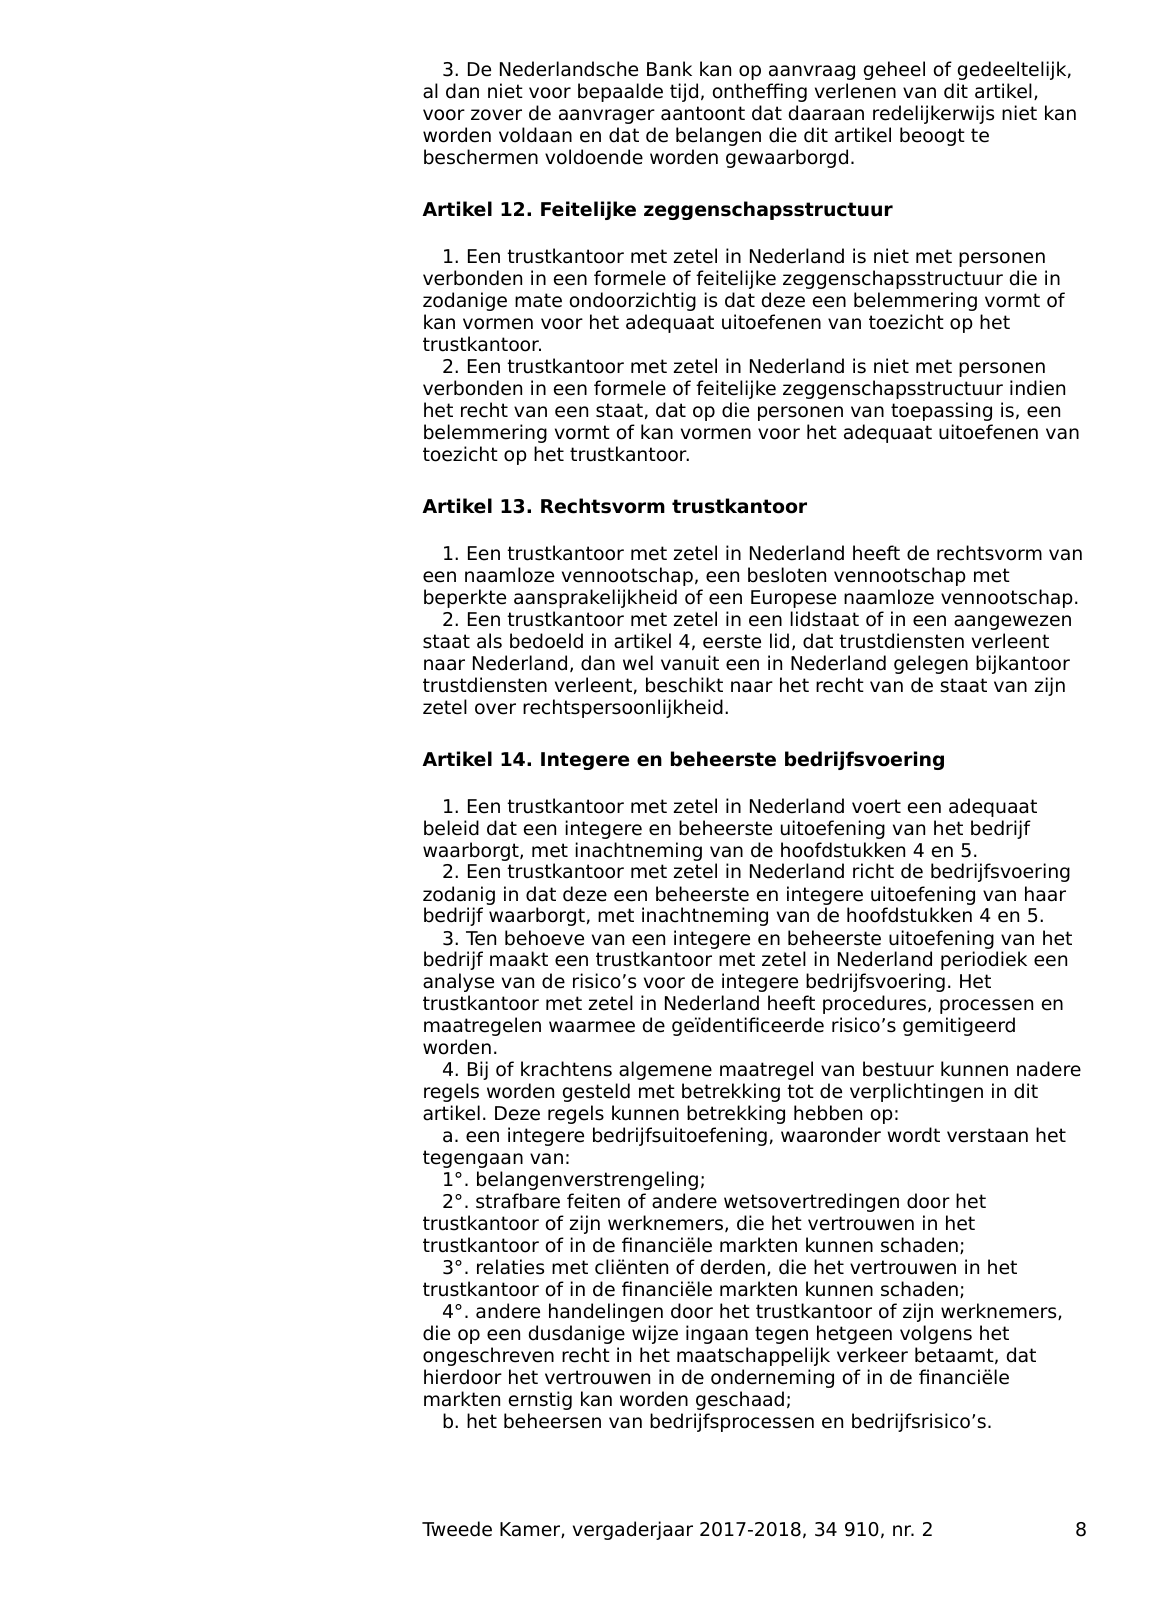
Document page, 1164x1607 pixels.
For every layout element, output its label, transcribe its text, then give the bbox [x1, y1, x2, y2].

text 3°. relaties met cliënten of derden, die het vertrouwen in het trustkantoor of in de financiële markten kunnen schaden; [422, 1257, 1087, 1301]
text 1. Een trustkantoor met zetel in Nederland is niet met personen verbonden in een formele of feitelijke zeggenschapsstructuur die in zodanige mate ondoorzichtig is dat deze een belemmering vormt of kan vormen voor het adequaat uitoefenen van toezicht op het trustkantoor. [422, 246, 1087, 356]
text 3. De Nederlandsche Bank kan op aanvraag geheel of gedeeltelijk, al dan niet voor bepaalde tijd, ontheffing verlenen van dit artikel, voor zover de aanvrager aantoont dat daaraan redelijkerwijs niet kan worden voldaan en dat de belangen die dit artikel beoogt te beschermen voldoende worden gewaarborgd. [422, 59, 1087, 169]
text 1. Een trustkantoor met zetel in Nederland voert een adequaat beleid dat een integere en beheerste uitoefening van het bedrijf waarborgt, met inachtneming van de hoofdstukken 4 en 5. [422, 796, 1087, 861]
text a. een integere bedrijfsuitoefening, waaronder wordt verstaan het tegengaan van: [422, 1125, 1087, 1169]
text 2. Een trustkantoor met zetel in Nederland richt de bedrijfsvoering zodanig in dat deze een beheerste en integere uitoefening van haar bedrijf waarborgt, met inachtneming van de hoofdstukken 4 en 5. [422, 861, 1087, 927]
text 2°. strafbare feiten of andere wetsovertredingen door het trustkantoor of zijn werknemers, die het vertrouwen in het trustkantoor of in de financiële markten kunnen schaden; [422, 1191, 1087, 1257]
subtitle Artikel 14. Integere en beheerste bedrijfsvoering [422, 748, 1087, 771]
subtitle Artikel 12. Feitelijke zeggenschapsstructuur [422, 199, 1087, 221]
subtitle Artikel 13. Rechtsvorm trustkantoor [422, 496, 1087, 518]
text 4°. andere handelingen door het trustkantoor of zijn werknemers, die op een dusdanige wijze ingaan tegen hetgeen volgens het ongeschreven recht in het maatschappelijk verkeer betaamt, dat hierdoor het vertrouwen in de onderneming of in de financiële markten ernstig kan worden geschaad; [422, 1301, 1087, 1411]
text 3. Ten behoeve van een integere en beheerste uitoefening van het bedrijf maakt een trustkantoor met zetel in Nederland periodiek een analyse van de risico’s voor de integere bedrijfsvoering. Het trustkantoor met zetel in Nederland heeft procedures, processen en maatregelen waarmee de geïdentificeerde risico’s gemitigeerd worden. [422, 927, 1087, 1059]
text 1. Een trustkantoor met zetel in Nederland heeft de rechtsvorm van een naamloze vennootschap, een besloten vennootschap met beperkte aansprakelijkheid of een Europese naamloze vennootschap. [422, 543, 1087, 609]
text 2. Een trustkantoor met zetel in een lidstaat of in een aangewezen staat als bedoeld in artikel 4, eerste lid, dat trustdiensten verleent naar Nederland, dan wel vanuit een in Nederland gelegen bijkantoor trustdiensten verleent, beschikt naar het recht van de staat van zijn zetel over rechtspersoonlijkheid. [422, 609, 1087, 718]
text 1°. belangenverstrengeling; [422, 1169, 1087, 1191]
text 4. Bij of krachtens algemene maatregel van bestuur kunnen nadere regels worden gesteld met betrekking tot de verplichtingen in dit artikel. Deze regels kunnen betrekking hebben op: [422, 1059, 1087, 1125]
text b. het beheersen van bedrijfsprocessen en bedrijfsrisico’s. [422, 1411, 1087, 1433]
text 2. Een trustkantoor met zetel in Nederland is niet met personen verbonden in een formele of feitelijke zeggenschapsstructuur indien het recht van een staat, dat op die personen van toepassing is, een belemmering vormt of kan vormen voor het adequaat uitoefenen van toezicht op het trustkantoor. [422, 356, 1087, 466]
